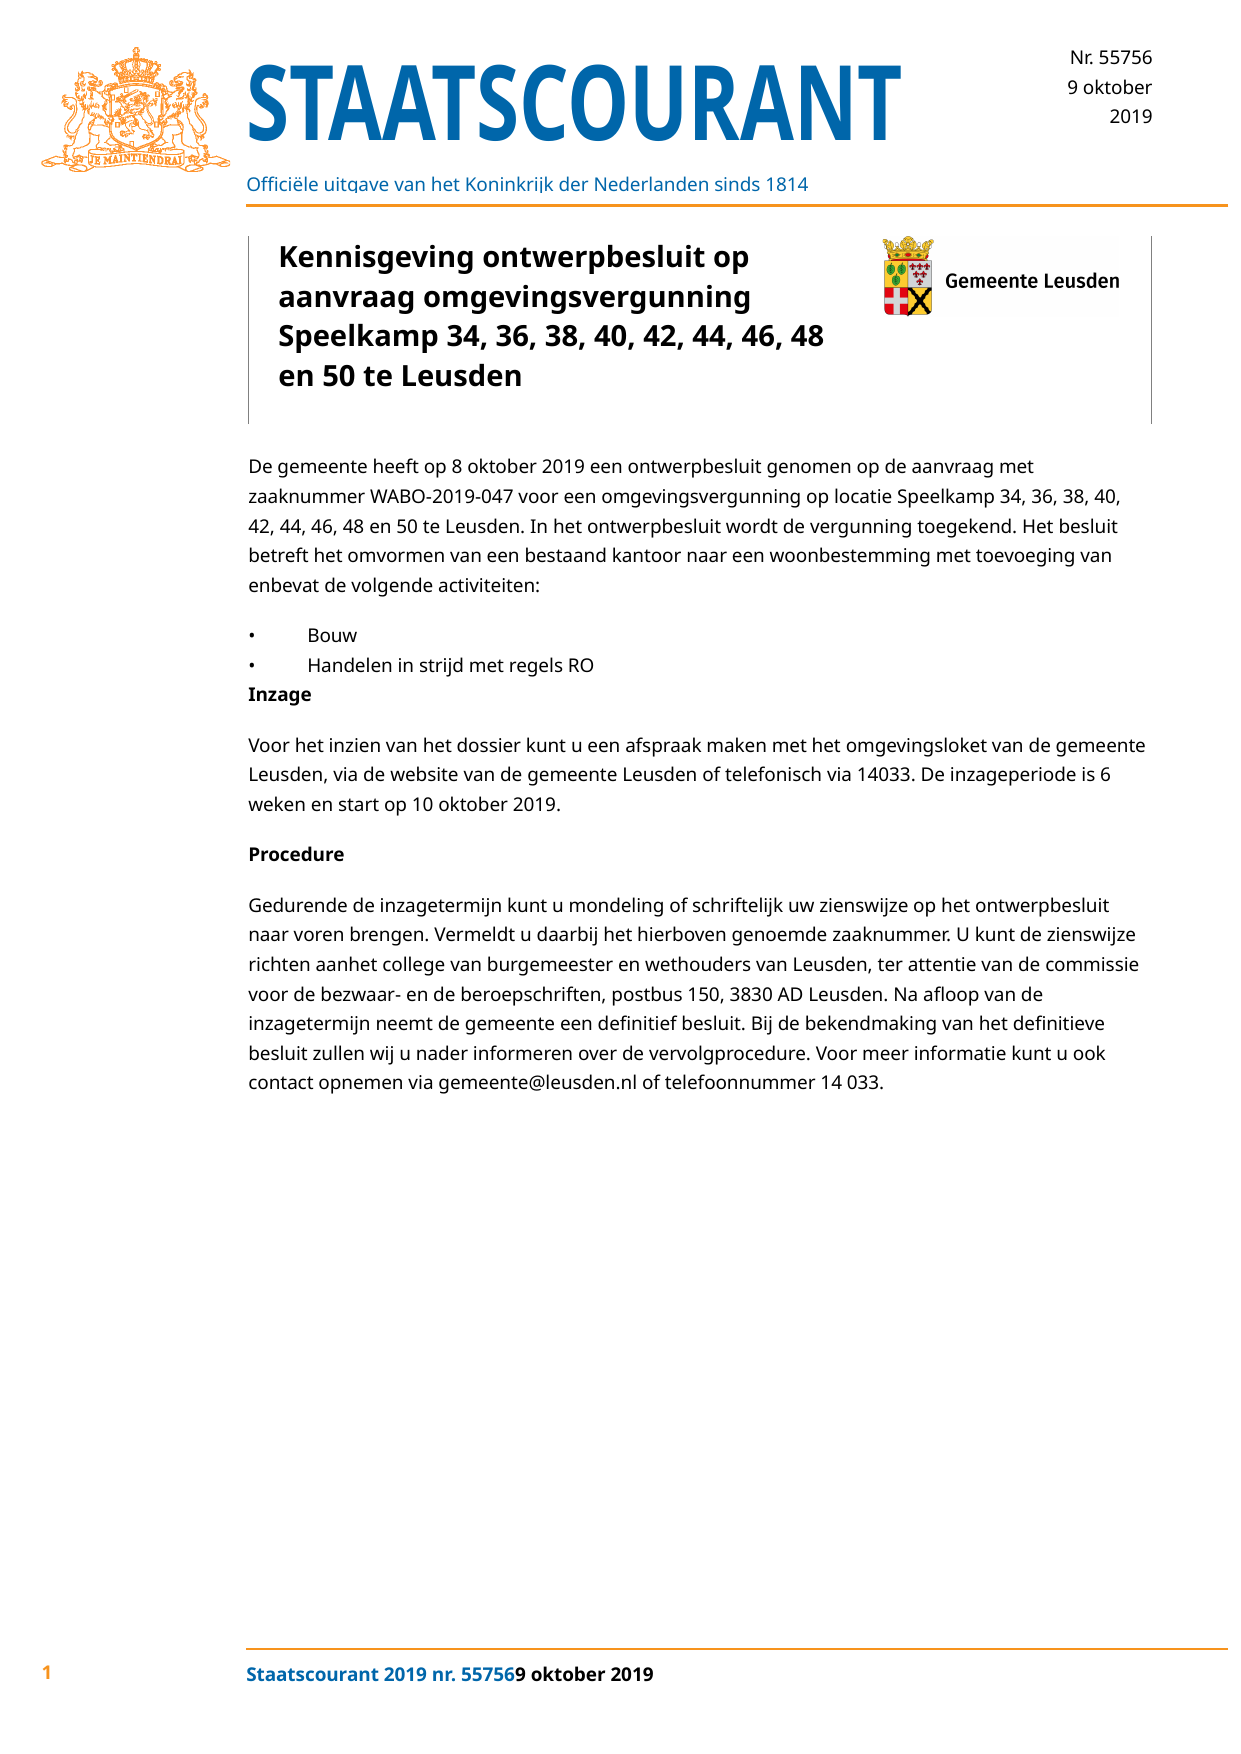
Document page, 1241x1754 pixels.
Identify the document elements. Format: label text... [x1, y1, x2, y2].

table_header [850, 236, 1151, 424]
picture [41, 47, 231, 172]
text Inzage [248, 682, 1152, 707]
list Bouw [248, 622, 1152, 648]
table_header Kennisgeving ontwerpbesluit op aanvraag omgevingsvergunning Speelkamp 34, 36, 38, 40, 42, 44, 46, 48 en 50 te Leusden [249, 236, 850, 424]
text Voor het inzien van het dossier kunt u een afspraak maken met het omgevingsloket van de gemeente Leusden, via de website van de gemeente Leusden of telefonisch via 14033. De inzageperiode is 6 weken en start op 10 oktober 2019. [248, 732, 1152, 817]
picture [882, 236, 1119, 317]
text De gemeente heeft op 8 oktober 2019 een ontwerpbesluit genomen op de aanvraag met zaaknummer WABO-2019-047 voor een omgevingsvergunning op locatie Speelkamp 34, 36, 38, 40, 42, 44, 46, 48 en 50 te Leusden. In het ontwerpbesluit wordt de vergunning toegekend. Het besluit betreft het omvormen van een bestaand kantoor naar een woonbestemming met toevoeging van enbevat de volgende activiteiten: [248, 454, 1152, 598]
text Procedure [248, 842, 1152, 867]
text Gedurende de inzagetermijn kunt u mondeling of schriftelijk uw zienswijze op het ontwerpbesluit naar voren brengen. Vermeldt u daarbij het hierboven genoemde zaaknummer. U kunt de zienswijze richten aanhet college van burgemeester en wethouders van Leusden, ter attentie van de commissie voor de bezwaar- en de beroepschriften, postbus 150, 3830 AD Leusden. Na afloop van de inzagetermijn neemt de gemeente een definitief besluit. Bij de bekendmaking van het definitieve besluit zullen wij u nader informeren over de vervolgprocedure. Voor meer informatie kunt u ook contact opnemen via gemeente@leusden.nl of telefoonnummer 14 033. [248, 892, 1152, 1095]
list Handelen in strijd met regels RO [248, 652, 1152, 678]
